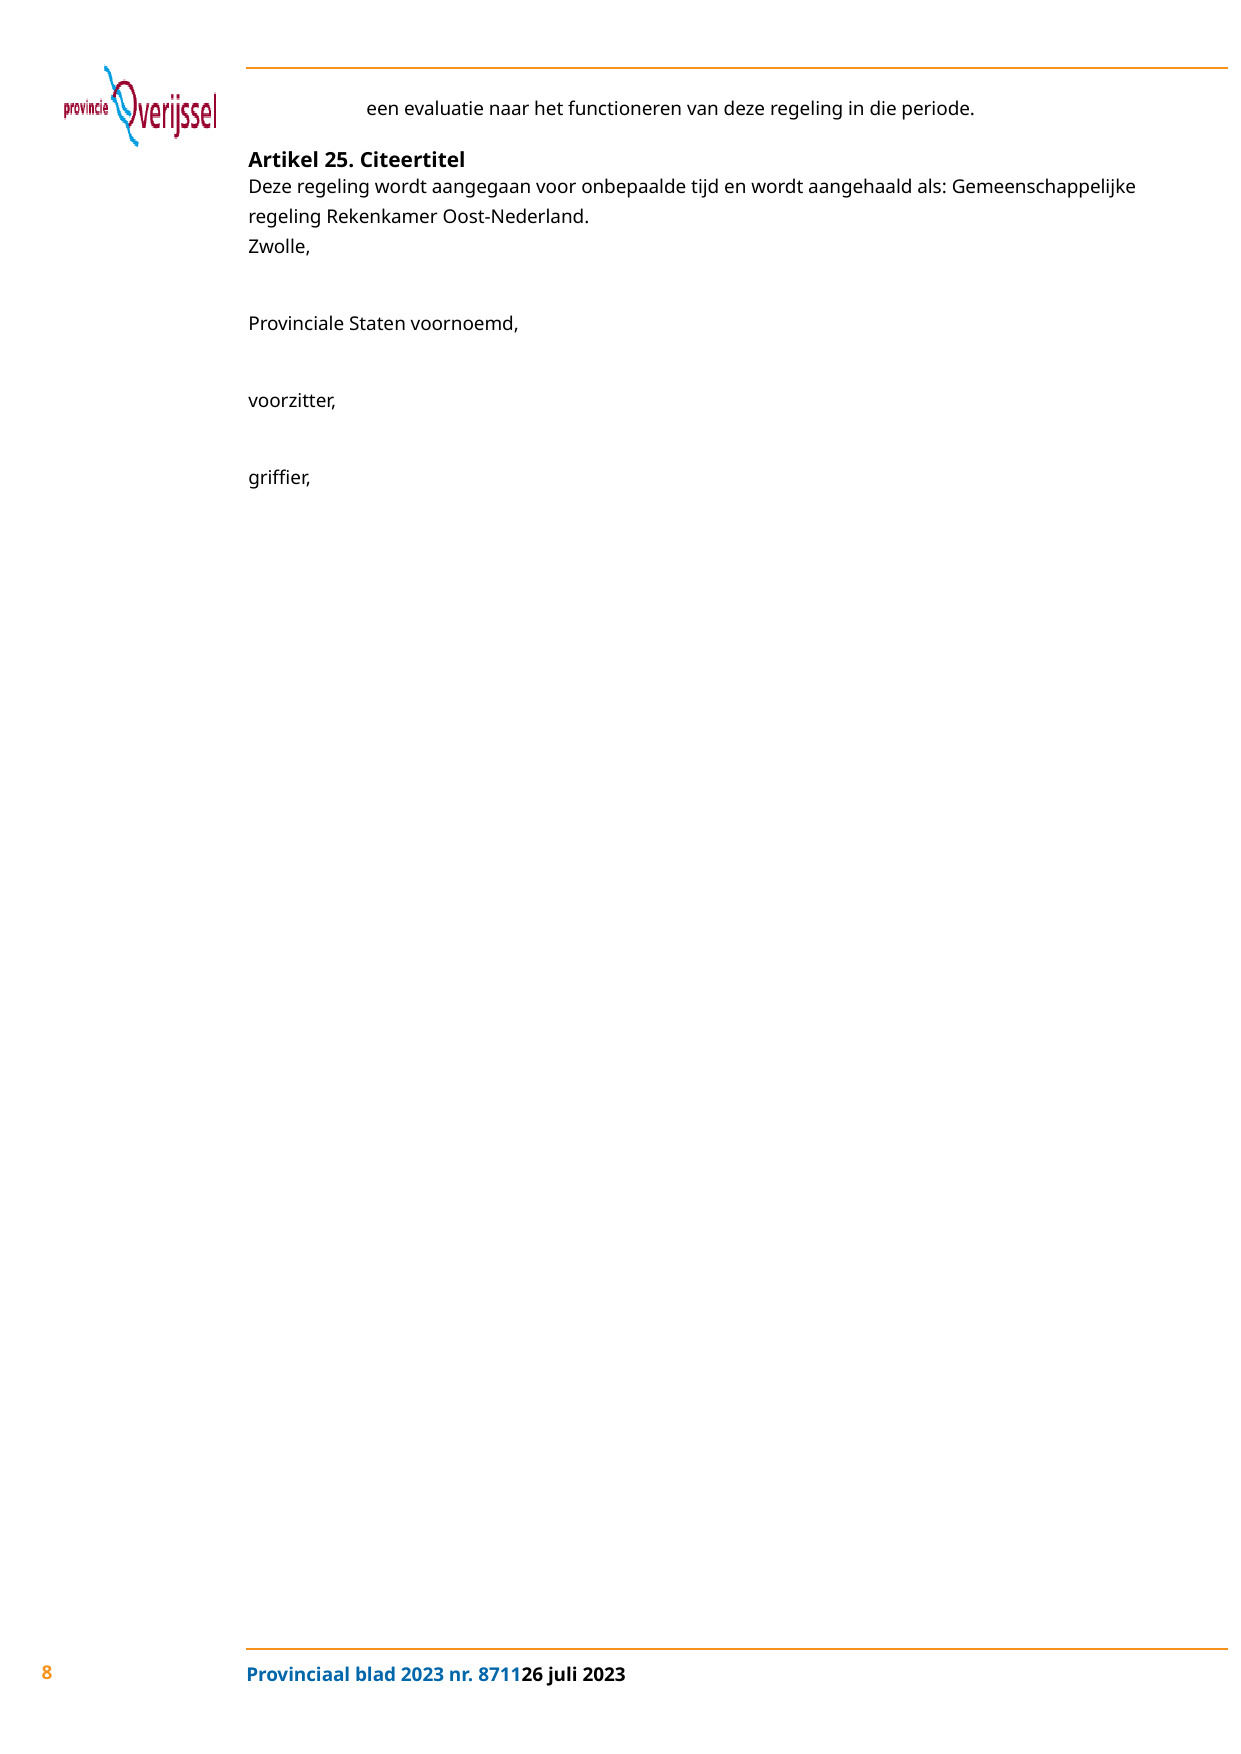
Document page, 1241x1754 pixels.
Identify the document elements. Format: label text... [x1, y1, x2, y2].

text Artikel 25. Citeertitel [248, 145, 1152, 174]
picture [41, 47, 231, 172]
text Zwolle, [248, 233, 1152, 258]
text griffier, [248, 464, 1152, 490]
text Deze regeling wordt aangegaan voor onbepaalde tijd en wordt aangehaald als: Gemeenschappelijke regeling Rekenkamer Oost-Nederland. [248, 174, 1152, 229]
text Provinciale Staten voornoemd, [248, 310, 1152, 336]
list een evaluatie naar het functioneren van deze regeling in die periode. [307, 95, 1152, 121]
text voorzitter, [248, 387, 1152, 413]
